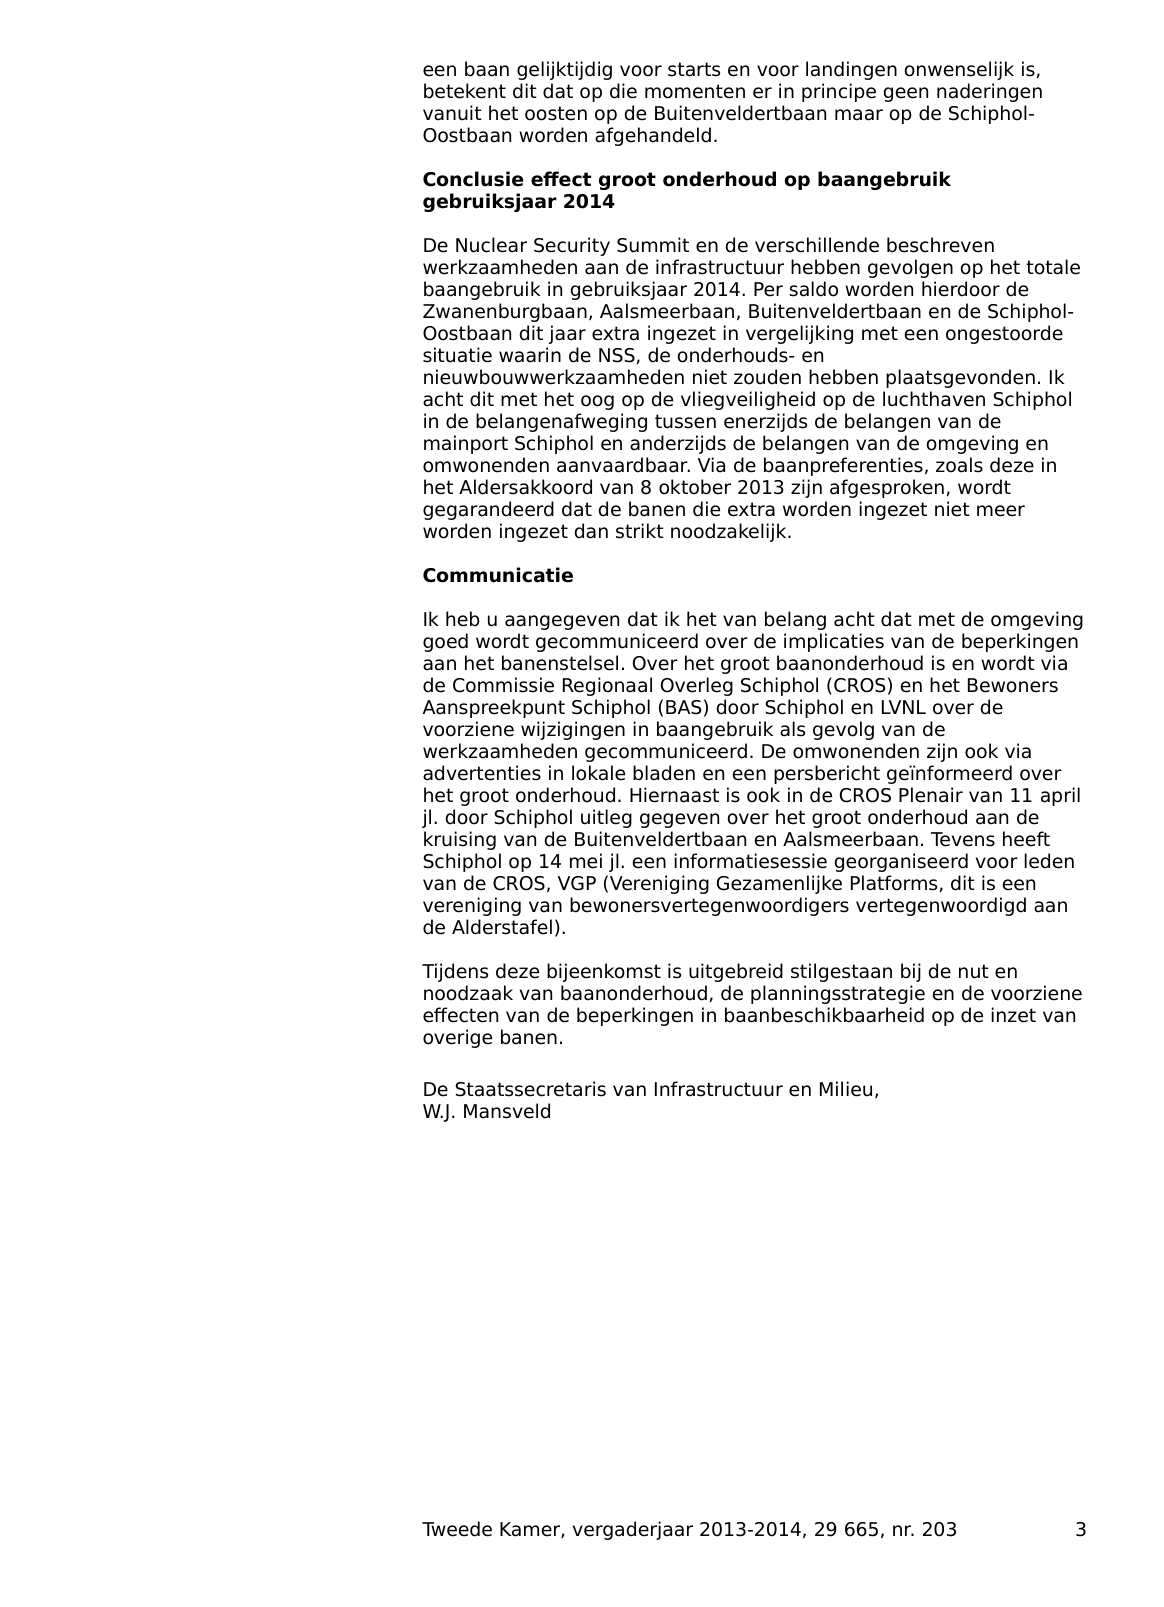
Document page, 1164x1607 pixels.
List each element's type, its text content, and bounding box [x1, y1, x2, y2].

text De Nuclear Security Summit en de verschillende beschreven werkzaamheden aan de infrastructuur hebben gevolgen op het totale baangebruik in gebruiksjaar 2014. Per saldo worden hierdoor de Zwanenburgbaan, Aalsmeerbaan, Buitenveldertbaan en de Schiphol-Oostbaan dit jaar extra ingezet in vergelijking met een ongestoorde situatie waarin de NSS, de onderhouds- en nieuwbouwwerkzaamheden niet zouden hebben plaatsgevonden. Ik acht dit met het oog op de vliegveiligheid op de luchthaven Schiphol in de belangenafweging tussen enerzijds de belangen van de mainport Schiphol en anderzijds de belangen van de omgeving en omwonenden aanvaardbaar. Via de baanpreferenties, zoals deze in het Aldersakkoord van 8 oktober 2013 zijn afgesproken, wordt gegarandeerd dat de banen die extra worden ingezet niet meer worden ingezet dan strikt noodzakelijk. [422, 235, 1087, 543]
subtitle Conclusie effect groot onderhoud op baangebruik gebruiksjaar 2014 [422, 169, 1087, 213]
subtitle Communicatie [422, 565, 1087, 587]
text Ik heb u aangegeven dat ik het van belang acht dat met de omgeving goed wordt gecommuniceerd over de implicaties van de beperkingen aan het banenstelsel. Over het groot baanonderhoud is en wordt via de Commissie Regionaal Overleg Schiphol (CROS) en het Bewoners Aanspreekpunt Schiphol (BAS) door Schiphol en LVNL over de voorziene wijzigingen in baangebruik als gevolg van de werkzaamheden gecommuniceerd. De omwonenden zijn ook via advertenties in lokale bladen en een persbericht geïnformeerd over het groot onderhoud. Hiernaast is ook in de CROS Plenair van 11 april jl. door Schiphol uitleg gegeven over het groot onderhoud aan de kruising van de Buitenveldertbaan en Aalsmeerbaan. Tevens heeft Schiphol op 14 mei jl. een informatiesessie georganiseerd voor leden van de CROS, VGP (Vereniging Gezamenlijke Platforms, dit is een vereniging van bewonersvertegenwoordigers vertegenwoordigd aan de Alderstafel). [422, 609, 1087, 939]
text een baan gelijktijdig voor starts en voor landingen onwenselijk is, betekent dit dat op die momenten er in principe geen naderingen vanuit het oosten op de Buitenveldertbaan maar op de Schiphol-Oostbaan worden afgehandeld. [422, 59, 1087, 147]
text Tijdens deze bijeenkomst is uitgebreid stilgestaan bij de nut en noodzaak van baanonderhoud, de planningsstrategie en de voorziene effecten van de beperkingen in baanbeschikbaarheid op de inzet van overige banen. [422, 961, 1087, 1049]
text De Staatssecretaris van Infrastructuur en Milieu, W.J. Mansveld [422, 1079, 1087, 1123]
